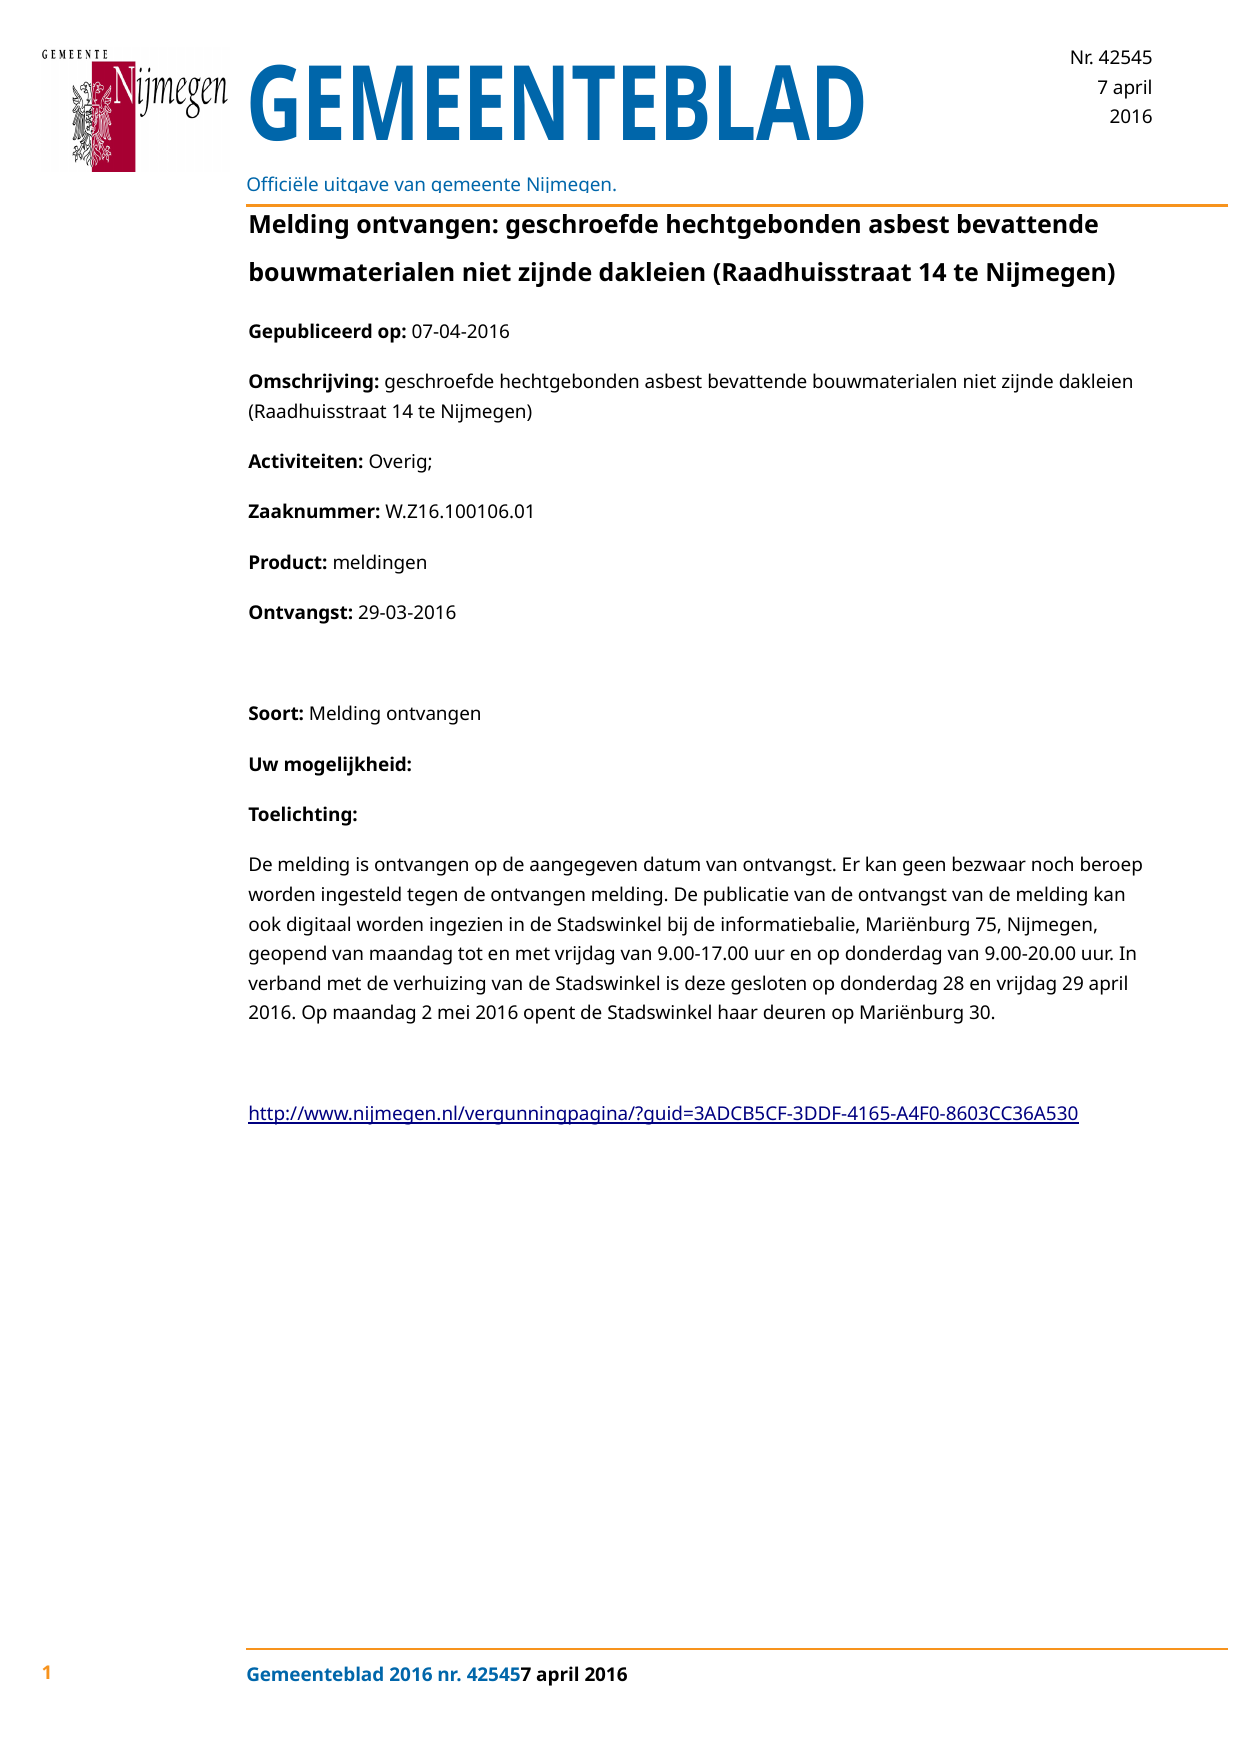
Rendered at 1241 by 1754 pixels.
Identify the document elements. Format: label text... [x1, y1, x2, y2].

text Soort: Melding ontvangen [248, 700, 1152, 726]
text Melding ontvangen: geschroefde hechtgebonden asbest bevattende bouwmaterialen niet zijnde dakleien (Raadhuisstraat 14 te Nijmegen) [248, 207, 1152, 288]
text http://www.nijmegen.nl/vergunningpagina/?guid=3ADCB5CF-3DDF-4165-A4F0-8603CC36A530 [248, 1100, 1152, 1126]
text Omschrijving: geschroefde hechtgebonden asbest bevattende bouwmaterialen niet zijnde dakleien (Raadhuisstraat 14 te Nijmegen) [248, 368, 1152, 424]
text Uw mogelijkheid: [248, 751, 1152, 777]
text De melding is ontvangen op de aangegeven datum van ontvangst. Er kan geen bezwaar noch beroep worden ingesteld tegen de ontvangen melding. De publicatie van de ontvangst van de melding kan ook digitaal worden ingezien in de Stadswinkel bij de informatiebalie, Mariënburg 75, Nijmegen, geopend van maandag tot en met vrijdag van 9.00-17.00 uur en op donderdag van 9.00-20.00 uur. In verband met de verhuizing van de Stadswinkel is deze gesloten op donderdag 28 en vrijdag 29 april 2016. Op maandag 2 mei 2016 opent de Stadswinkel haar deuren op Mariënburg 30. [248, 852, 1152, 1025]
text Ontvangst: 29-03-2016 [248, 599, 1152, 625]
text Toelichting: [248, 801, 1152, 827]
text Zaaknummer: W.Z16.100106.01 [248, 499, 1152, 524]
text Gepubliceerd op: 07-04-2016 [248, 318, 1152, 344]
text Activiteiten: Overig; [248, 448, 1152, 474]
picture [41, 47, 231, 172]
text Product: meldingen [248, 549, 1152, 575]
